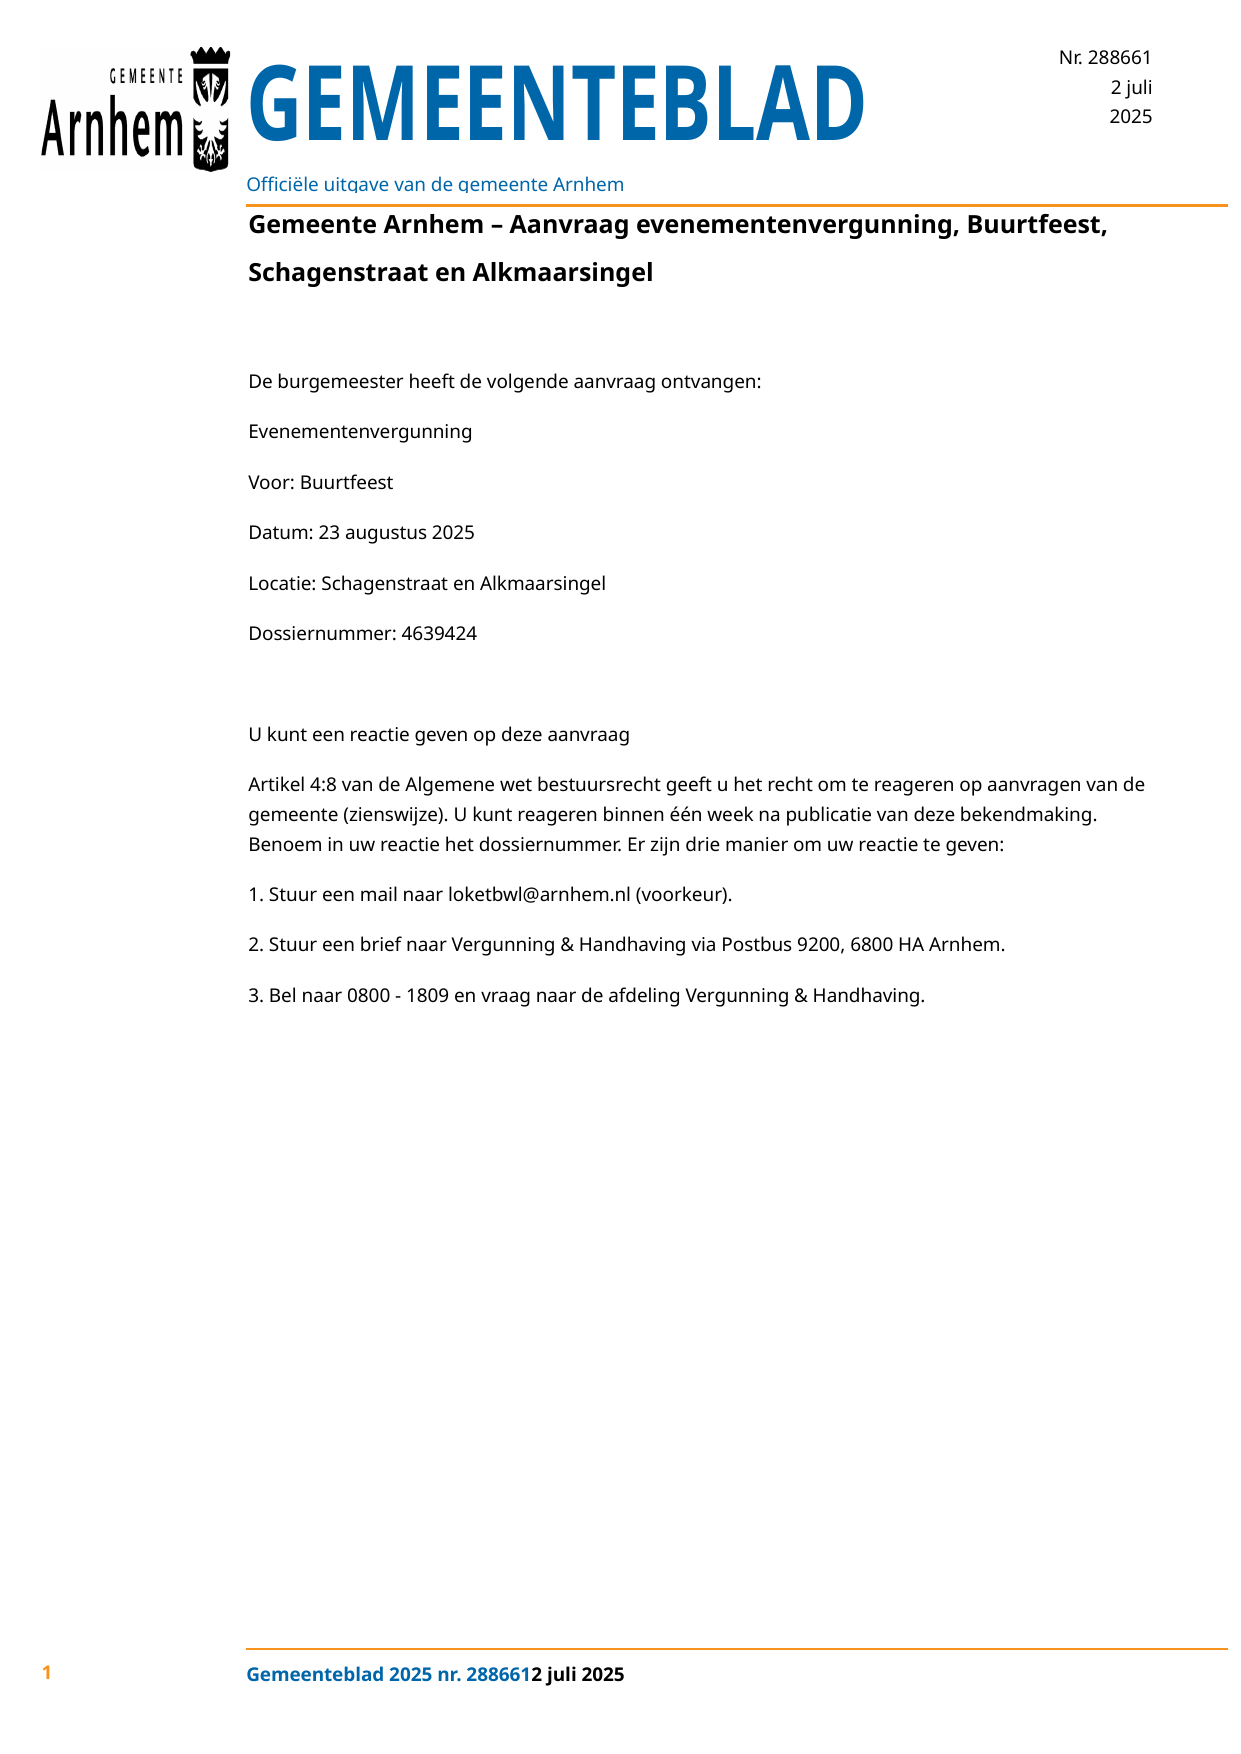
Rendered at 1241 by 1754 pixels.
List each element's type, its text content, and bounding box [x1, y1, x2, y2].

text 3. Bel naar 0800 - 1809 en vraag naar de afdeling Vergunning & Handhaving. [248, 982, 1152, 1008]
text Dossiernummer: 4639424 [248, 620, 1152, 646]
text Locatie: Schagenstraat en Alkmaarsingel [248, 570, 1152, 596]
text 1. Stuur een mail naar loketbwl@arnhem.nl (voorkeur). [248, 881, 1152, 907]
text Evenementenvergunning [248, 419, 1152, 444]
text Voor: Buurtfeest [248, 469, 1152, 495]
text De burgemeester heeft de volgende aanvraag ontvangen: [248, 368, 1152, 394]
text Gemeente Arnhem – Aanvraag evenementenvergunning, Buurtfeest, Schagenstraat en Alkmaarsingel [248, 207, 1152, 288]
text 2. Stuur een brief naar Vergunning & Handhaving via Postbus 9200, 6800 HA Arnhem. [248, 932, 1152, 957]
text Datum: 23 augustus 2025 [248, 519, 1152, 545]
text U kunt een reactie geven op deze aanvraag [248, 721, 1152, 747]
text Artikel 4:8 van de Algemene wet bestuursrecht geeft u het recht om te reageren op aanvragen van de gemeente (zienswijze). U kunt reageren binnen één week na publicatie van deze bekendmaking. Benoem in uw reactie het dossiernummer. Er zijn drie manier om uw reactie te geven: [248, 772, 1152, 857]
picture [41, 47, 231, 172]
